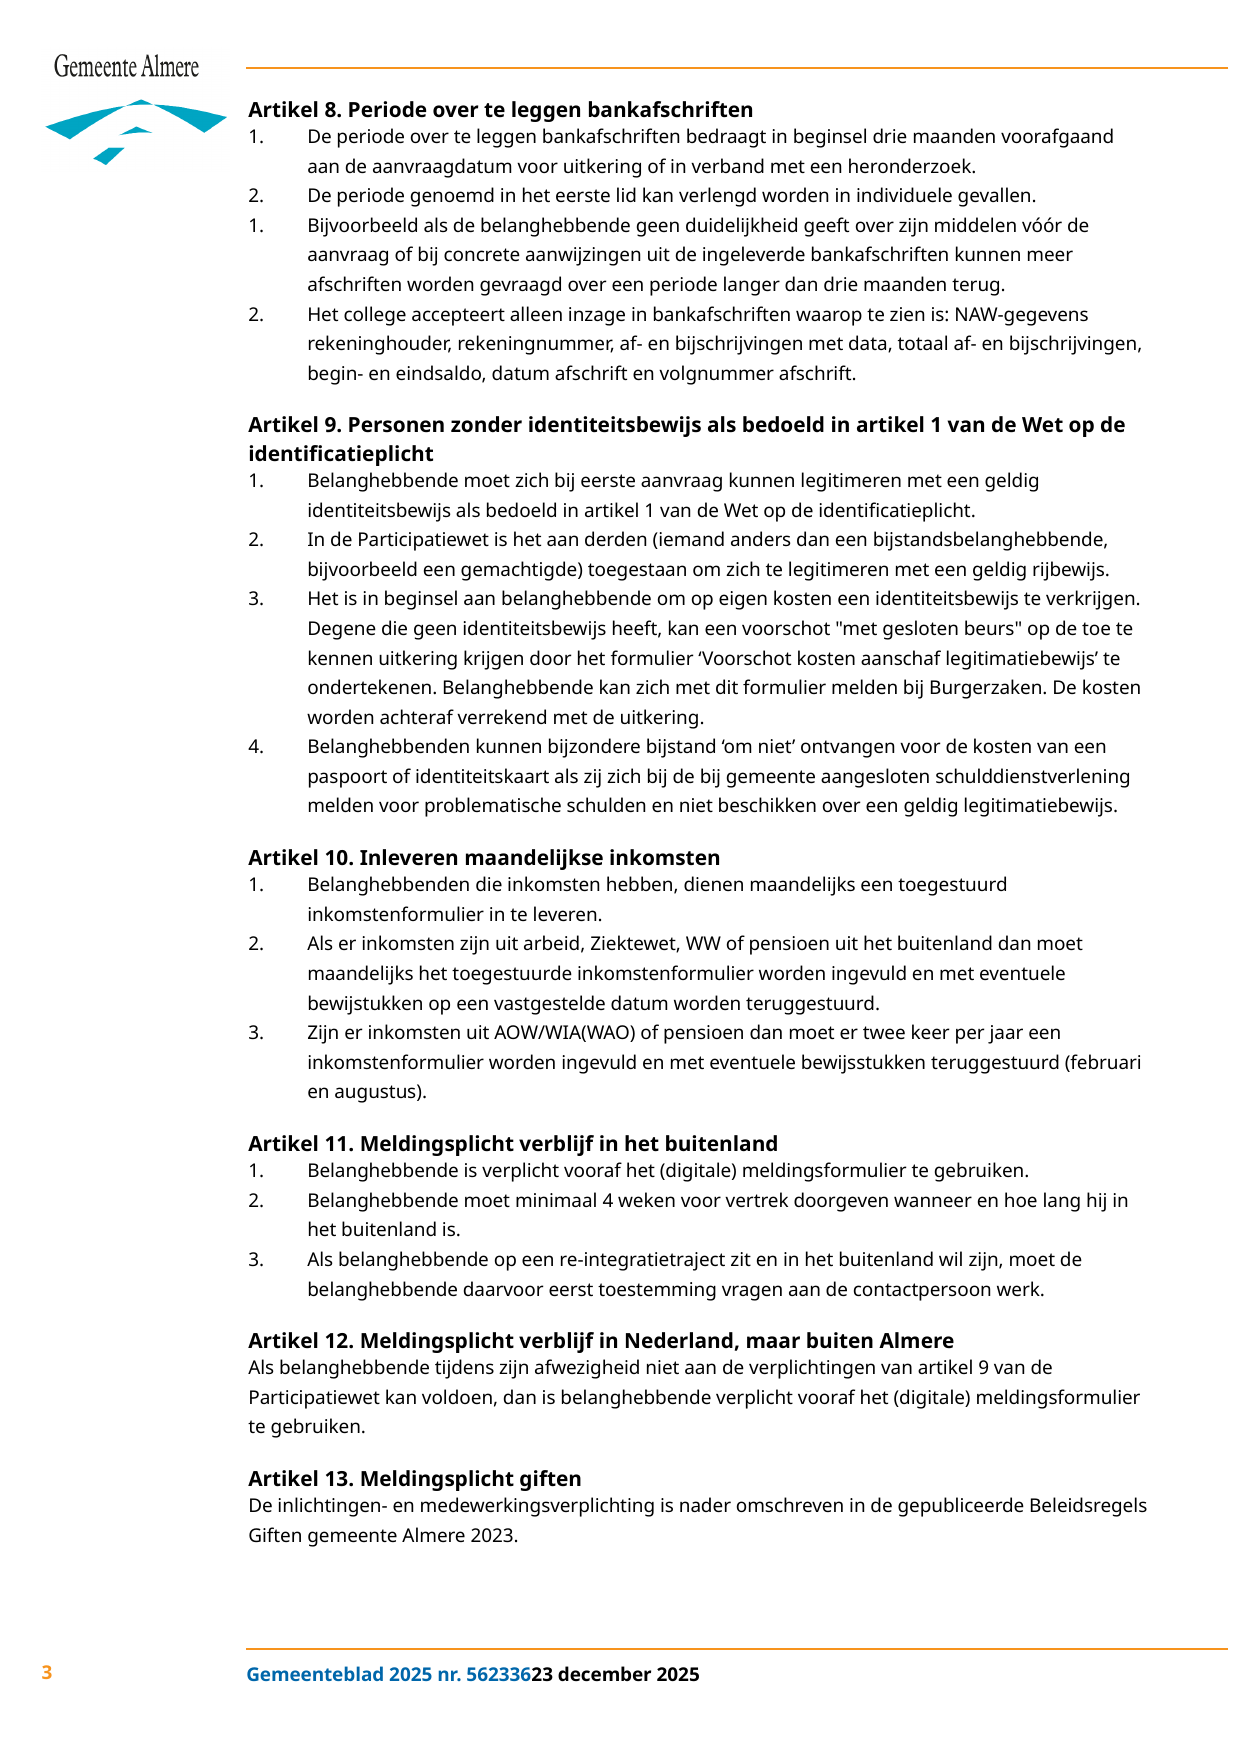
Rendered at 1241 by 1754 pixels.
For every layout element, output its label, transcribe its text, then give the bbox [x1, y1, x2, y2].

list Belanghebbende moet zich bij eerste aanvraag kunnen legitimeren met een geldig identiteitsbewijs als bedoeld in artikel 1 van de Wet op de identificatieplicht. [248, 467, 1152, 522]
list De periode genoemd in het eerste lid kan verlengd worden in individuele gevallen. [248, 182, 1152, 208]
list Belanghebbenden kunnen bijzondere bijstand ‘om niet’ ontvangen voor de kosten van een paspoort of identiteitskaart als zij zich bij de bij gemeente aangesloten schulddienstverlening melden voor problematische schulden en niet beschikken over een geldig legitimatiebewijs. [248, 733, 1152, 818]
text Artikel 9. Personen zonder identiteitsbewijs als bedoeld in artikel 1 van de Wet op de identificatieplicht [248, 410, 1152, 467]
list Zijn er inkomsten uit AOW/WIA(WAO) of pensioen dan moet er twee keer per jaar een inkomstenformulier worden ingevuld en met eventuele bewijsstukken teruggestuurd (februari en augustus). [248, 1019, 1152, 1104]
list Belanghebbenden die inkomsten hebben, dienen maandelijks een toegestuurd inkomstenformulier in te leveren. [248, 871, 1152, 927]
list Het college accepteert alleen inzage in bankafschriften waarop te zien is: NAW-gegevens rekeninghouder, rekeningnummer, af- en bijschrijvingen met data, totaal af- en bijschrijvingen, begin- en eindsaldo, datum afschrift en volgnummer afschrift. [248, 301, 1152, 386]
text Artikel 13. Meldingsplicht giften [248, 1464, 1152, 1493]
list Belanghebbende moet minimaal 4 weken voor vertrek doorgeven wanneer en hoe lang hij in het buitenland is. [248, 1187, 1152, 1242]
list Als er inkomsten zijn uit arbeid, Ziektewet, WW of pensioen uit het buitenland dan moet maandelijks het toegestuurde inkomstenformulier worden ingevuld en met eventuele bewijstukken op een vastgestelde datum worden teruggestuurd. [248, 931, 1152, 1016]
picture [41, 47, 231, 172]
list De periode over te leggen bankafschriften bedraagt in beginsel drie maanden voorafgaand aan de aanvraagdatum voor uitkering of in verband met een heronderzoek. [248, 123, 1152, 178]
text Als belanghebbende tijdens zijn afwezigheid niet aan de verplichtingen van artikel 9 van de Participatiewet kan voldoen, dan is belanghebbende verplicht vooraf het (digitale) meldingsformulier te gebruiken. [248, 1354, 1152, 1439]
text Artikel 10. Inleveren maandelijkse inkomsten [248, 843, 1152, 871]
text Artikel 11. Meldingsplicht verblijf in het buitenland [248, 1129, 1152, 1157]
list In de Participatiewet is het aan derden (iemand anders dan een bijstandsbelanghebbende, bijvoorbeeld een gemachtigde) toegestaan om zich te legitimeren met een geldig rijbewijs. [248, 526, 1152, 582]
text Artikel 12. Meldingsplicht verblijf in Nederland, maar buiten Almere [248, 1326, 1152, 1354]
list Als belanghebbende op een re-integratietraject zit en in het buitenland wil zijn, moet de belanghebbende daarvoor eerst toestemming vragen aan de contactpersoon werk. [248, 1246, 1152, 1301]
text Artikel 8. Periode over te leggen bankafschriften [248, 95, 1152, 123]
text De inlichtingen- en medewerkingsverplichting is nader omschreven in de gepubliceerde Beleidsregels Giften gemeente Almere 2023. [248, 1493, 1152, 1548]
list Belanghebbende is verplicht vooraf het (digitale) meldingsformulier te gebruiken. [248, 1157, 1152, 1183]
list Bijvoorbeeld als de belanghebbende geen duidelijkheid geeft over zijn middelen vóór de aanvraag of bij concrete aanwijzingen uit de ingeleverde bankafschriften kunnen meer afschriften worden gevraagd over een periode langer dan drie maanden terug. [248, 212, 1152, 297]
list Het is in beginsel aan belanghebbende om op eigen kosten een identiteitsbewijs te verkrijgen. Degene die geen identiteitsbewijs heeft, kan een voorschot "met gesloten beurs" op de toe te kennen uitkering krijgen door het formulier ‘Voorschot kosten aanschaf legitimatiebewijs’ te ondertekenen. Belanghebbende kan zich met dit formulier melden bij Burgerzaken. De kosten worden achteraf verrekend met de uitkering. [248, 586, 1152, 729]
